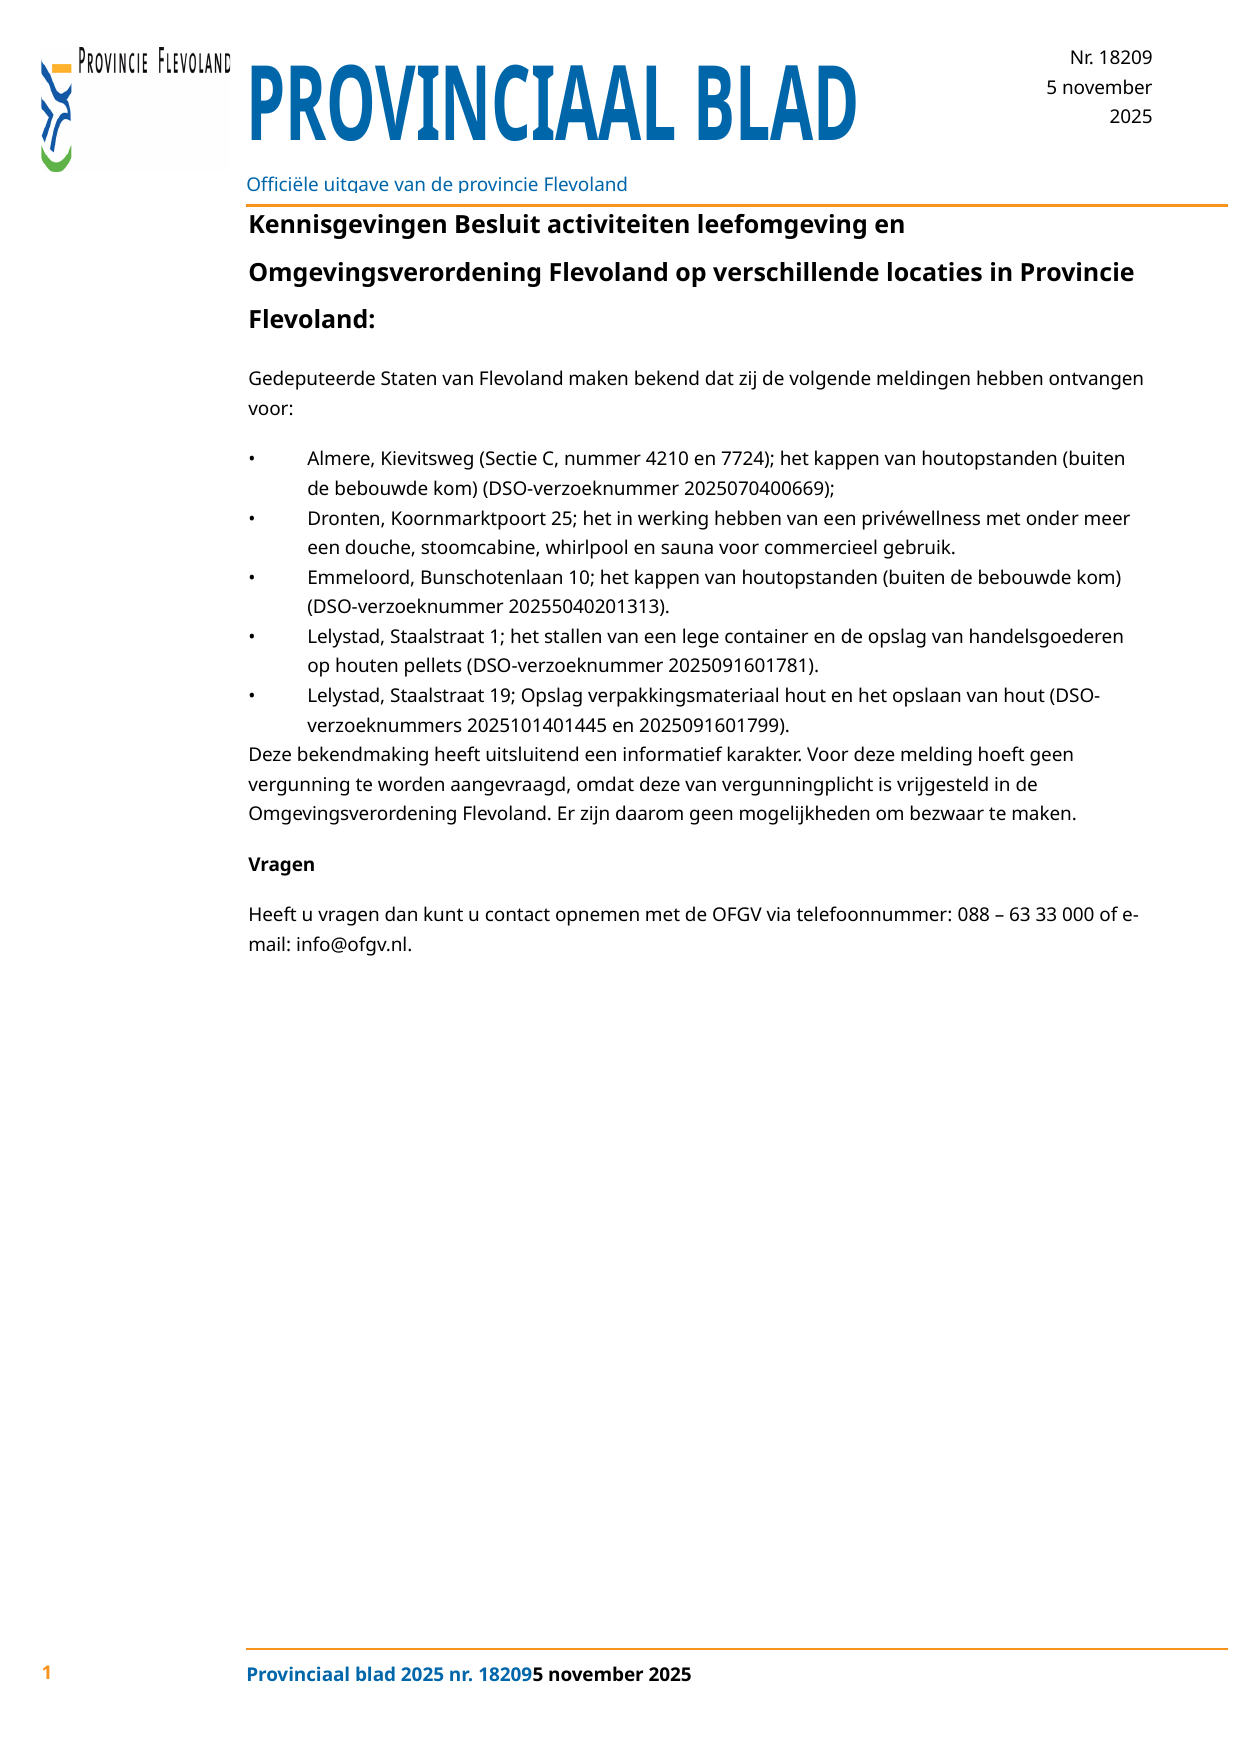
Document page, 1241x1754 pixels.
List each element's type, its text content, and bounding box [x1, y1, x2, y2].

list Almere, Kievitsweg (Sectie C, nummer 4210 en 7724); het kappen van houtopstanden (buiten de bebouwde kom) (DSO-verzoeknummer 2025070400669); [248, 446, 1152, 501]
list Lelystad, Staalstraat 1; het stallen van een lege container en de opslag van handelsgoederen op houten pellets (DSO-verzoeknummer 2025091601781). [248, 623, 1152, 678]
text Deze bekendmaking heeft uitsluitend een informatief karakter. Voor deze melding hoeft geen vergunning te worden aangevraagd, omdat deze van vergunningplicht is vrijgesteld in de Omgevingsverordening Flevoland. Er zijn daarom geen mogelijkheden om bezwaar te maken. [248, 741, 1152, 826]
text Vragen [248, 851, 1152, 877]
text Gedeputeerde Staten van Flevoland maken bekend dat zij de volgende meldingen hebben ontvangen voor: [248, 366, 1152, 421]
text Heeft u vragen dan kunt u contact opnemen met de OFGV via telefoonnummer: 088 – 63 33 000 of e-mail: info@ofgv.nl. [248, 901, 1152, 957]
text Kennisgevingen Besluit activiteiten leefomgeving en Omgevingsverordening Flevoland op verschillende locaties in Provincie Flevoland: [248, 207, 1152, 336]
picture [41, 47, 231, 172]
list Dronten, Koornmarktpoort 25; het in werking hebben van een privéwellness met onder meer een douche, stoomcabine, whirlpool en sauna voor commercieel gebruik. [248, 505, 1152, 560]
list Emmeloord, Bunschotenlaan 10; het kappen van houtopstanden (buiten de bebouwde kom) (DSO-verzoeknummer 20255040201313). [248, 564, 1152, 619]
list Lelystad, Staalstraat 19; Opslag verpakkingsmateriaal hout en het opslaan van hout (DSO-verzoeknummers 2025101401445 en 2025091601799). [248, 682, 1152, 737]
